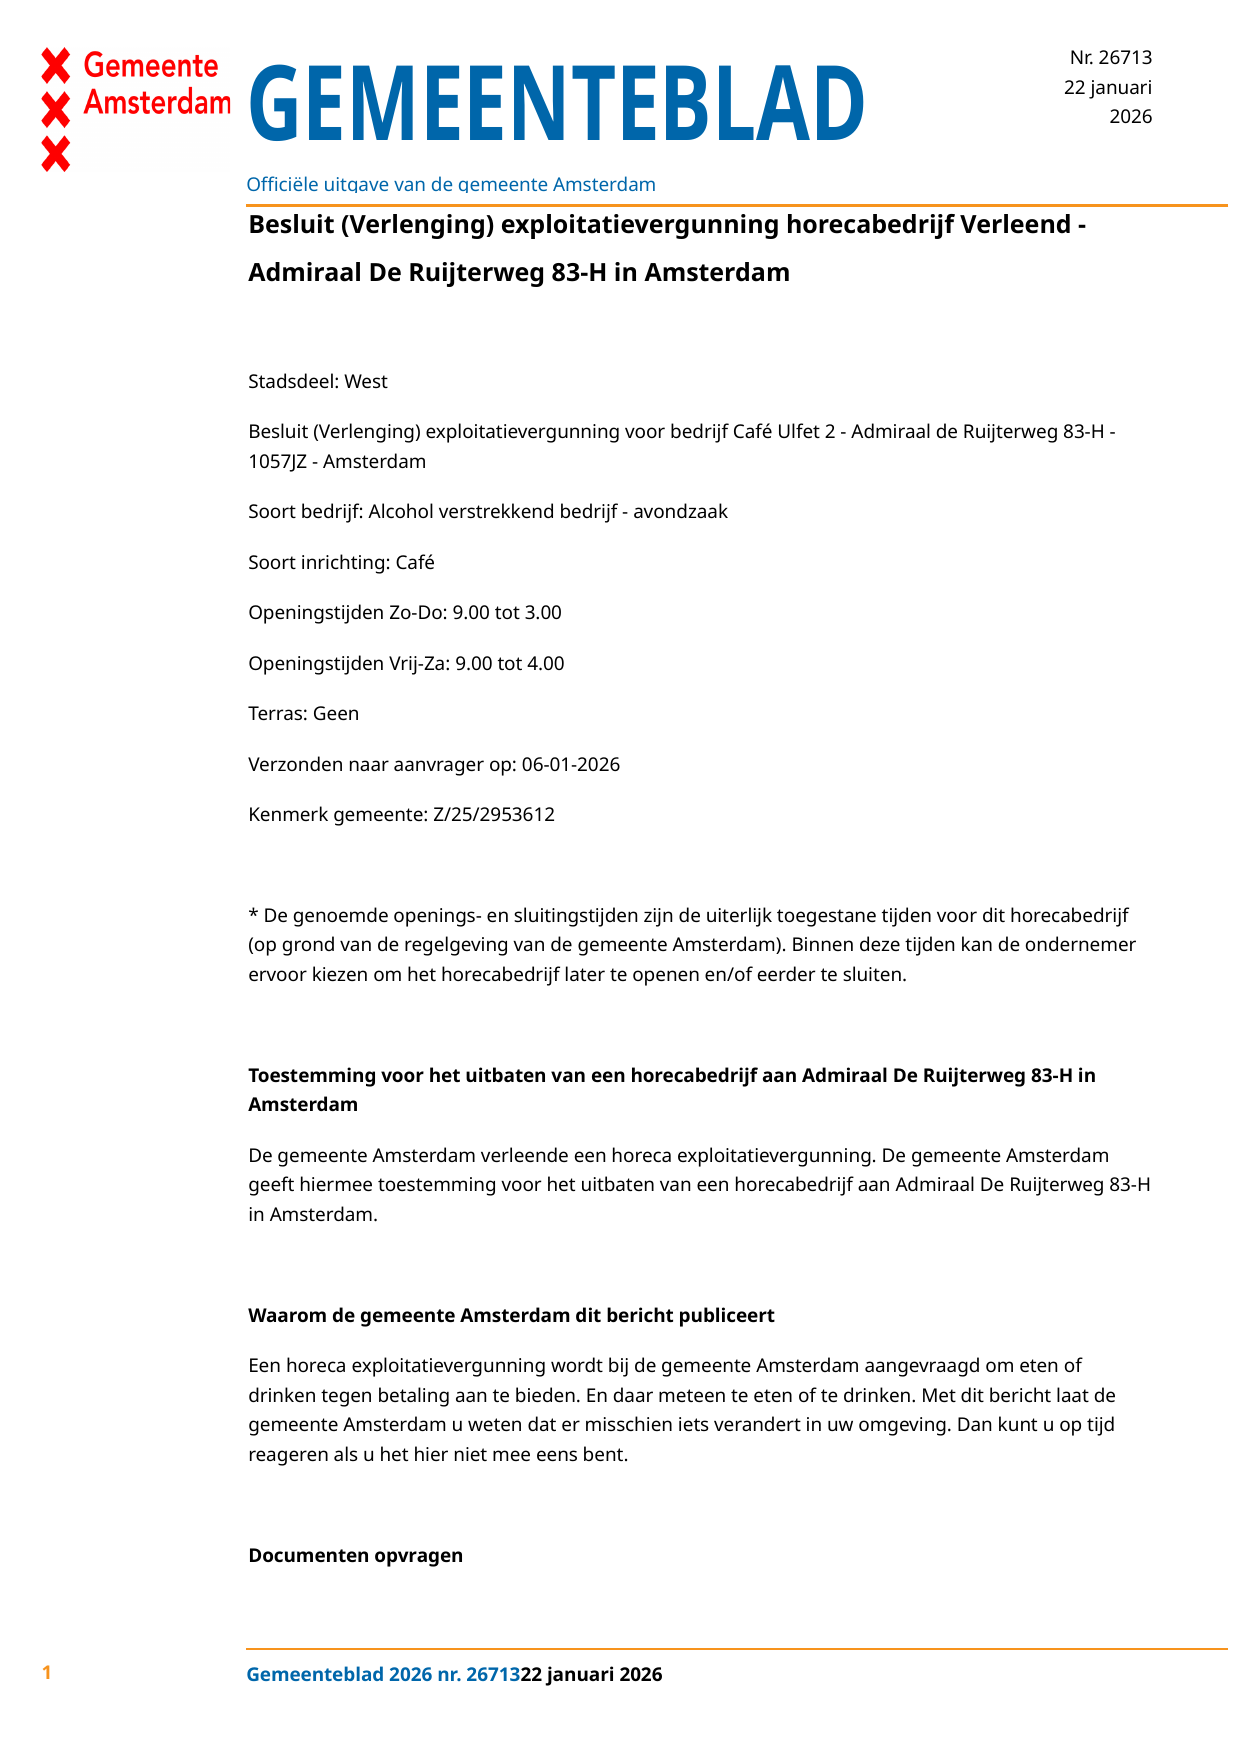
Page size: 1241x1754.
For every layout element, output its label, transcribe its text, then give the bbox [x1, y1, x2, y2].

text Besluit (Verlenging) exploitatievergunning voor bedrijf Café Ulfet 2 - Admiraal de Ruijterweg 83-H - 1057JZ - Amsterdam [248, 419, 1152, 474]
text * De genoemde openings- en sluitingstijden zijn de uiterlijk toegestane tijden voor dit horecabedrijf (op grond van de regelgeving van de gemeente Amsterdam). Binnen deze tijden kan de ondernemer ervoor kiezen om het horecabedrijf later te openen en/of eerder te sluiten. [248, 902, 1152, 987]
text Openingstijden Vrij-Za: 9.00 tot 4.00 [248, 650, 1152, 676]
text Terras: Geen [248, 700, 1152, 726]
text Een horeca exploitatievergunning wordt bij de gemeente Amsterdam aangevraagd om eten of drinken tegen betaling aan te bieden. En daar meteen te eten of te drinken. Met dit bericht laat de gemeente Amsterdam u weten dat er misschien iets verandert in uw omgeving. Dan kunt u op tijd reageren als u het hier niet mee eens bent. [248, 1352, 1152, 1467]
text Kenmerk gemeente: Z/25/2953612 [248, 801, 1152, 827]
picture [41, 47, 231, 172]
text Waarom de gemeente Amsterdam dit bericht publiceert [248, 1302, 1152, 1328]
text Besluit (Verlenging) exploitatievergunning horecabedrijf Verleend - Admiraal De Ruijterweg 83-H in Amsterdam [248, 207, 1152, 288]
text Soort inrichting: Café [248, 549, 1152, 575]
text Stadsdeel: West [248, 368, 1152, 394]
text Toestemming voor het uitbaten van een horecabedrijf aan Admiraal De Ruijterweg 83-H in Amsterdam [248, 1062, 1152, 1117]
text De gemeente Amsterdam verleende een horeca exploitatievergunning. De gemeente Amsterdam geeft hiermee toestemming voor het uitbaten van een horecabedrijf aan Admiraal De Ruijterweg 83-H in Amsterdam. [248, 1142, 1152, 1227]
text Soort bedrijf: Alcohol verstrekkend bedrijf - avondzaak [248, 499, 1152, 524]
text Openingstijden Zo-Do: 9.00 tot 3.00 [248, 599, 1152, 625]
text Verzonden naar aanvrager op: 06-01-2026 [248, 751, 1152, 777]
text Documenten opvragen [248, 1542, 1152, 1568]
